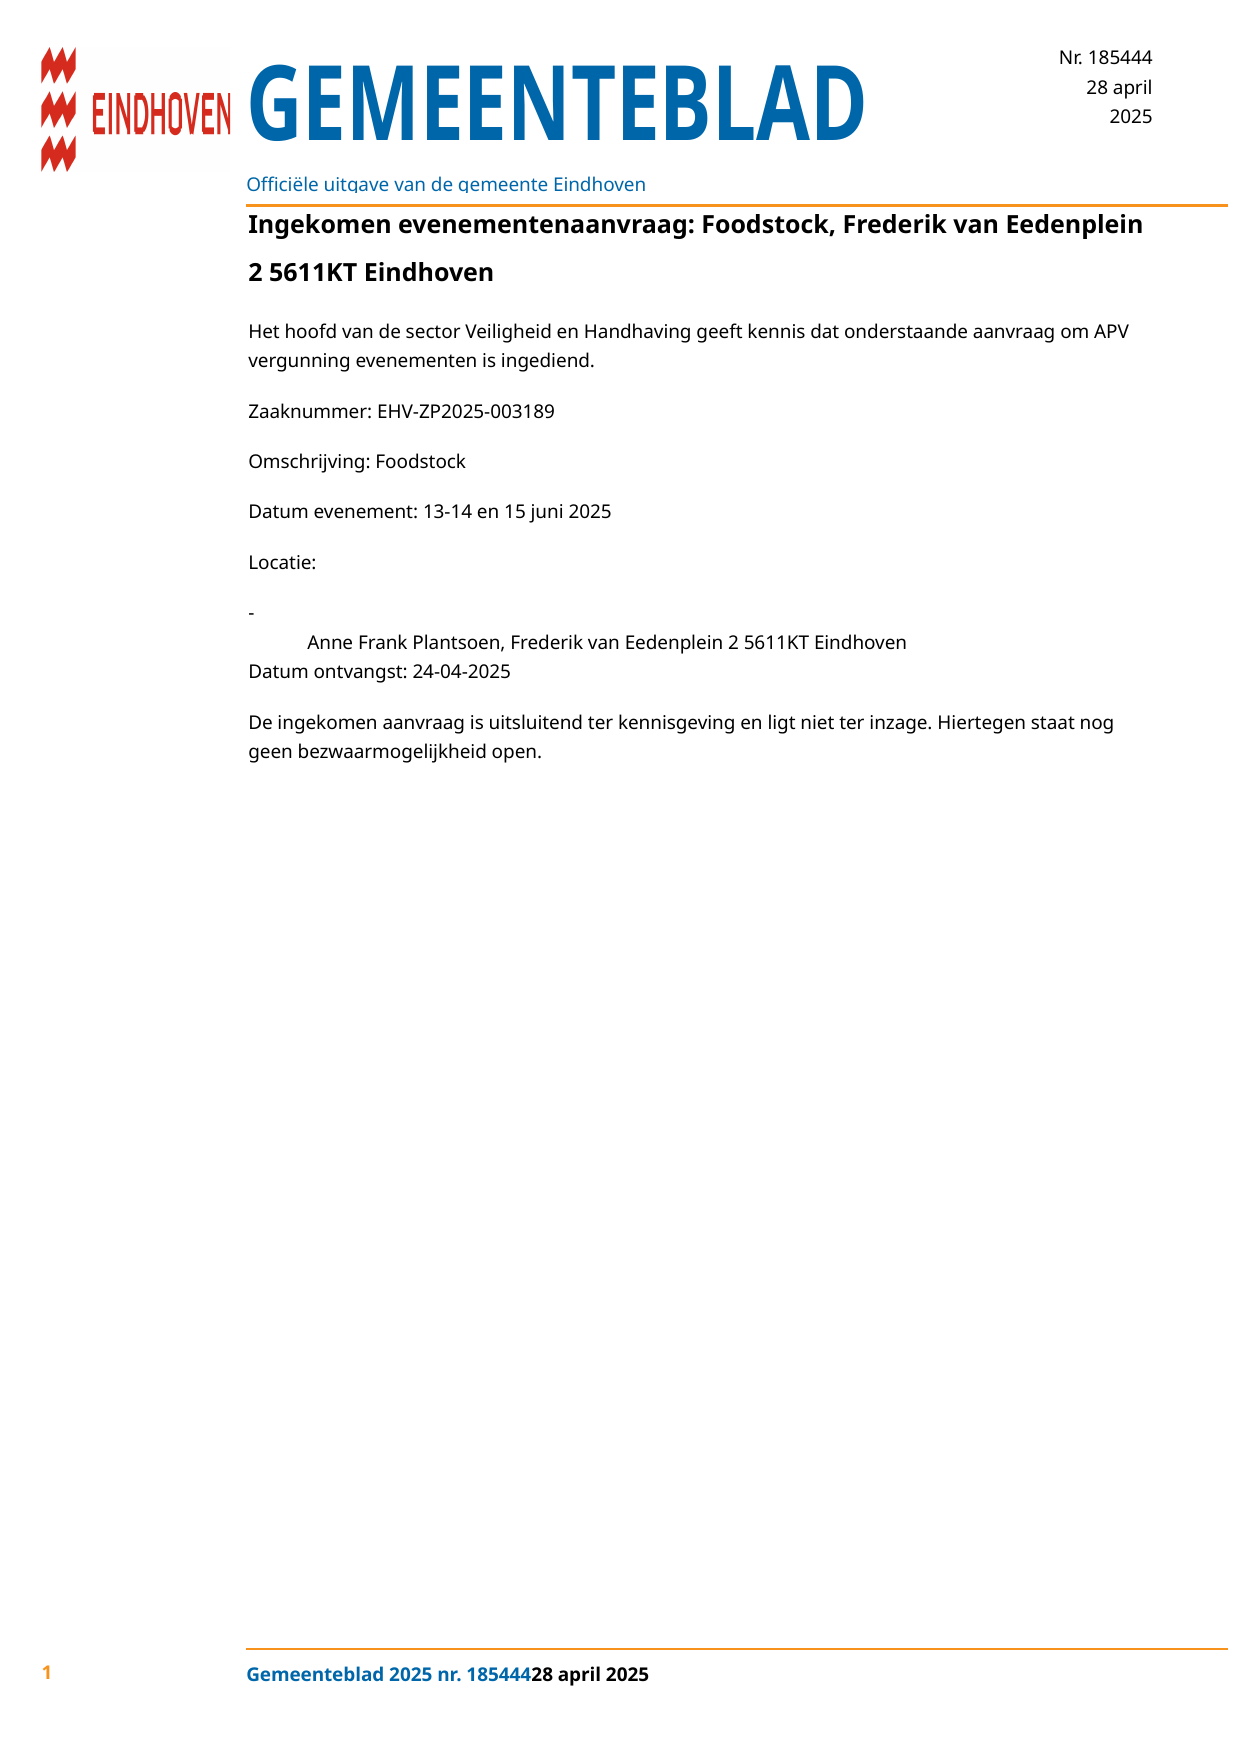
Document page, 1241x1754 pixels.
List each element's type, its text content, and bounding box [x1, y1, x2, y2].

text Ingekomen evenementenaanvraag: Foodstock, Frederik van Eedenplein 2 5611KT Eindhoven [248, 207, 1152, 288]
text De ingekomen aanvraag is uitsluitend ter kennisgeving en ligt niet ter inzage. Hiertegen staat nog geen bezwaarmogelijkheid open. [248, 709, 1152, 764]
text Zaaknummer: EHV-ZP2025-003189 [248, 398, 1152, 424]
text Datum evenement: 13-14 en 15 juni 2025 [248, 499, 1152, 524]
text Datum ontvangst: 24-04-2025 [248, 659, 1152, 684]
text Het hoofd van de sector Veiligheid en Handhaving geeft kennis dat onderstaande aanvraag om APV vergunning evenementen is ingediend. [248, 318, 1152, 373]
picture [41, 47, 231, 172]
list Anne Frank Plantsoen, Frederik van Eedenplein 2 5611KT Eindhoven [248, 629, 1152, 655]
text Locatie: [248, 549, 1152, 575]
text Omschrijving: Foodstock [248, 448, 1152, 474]
